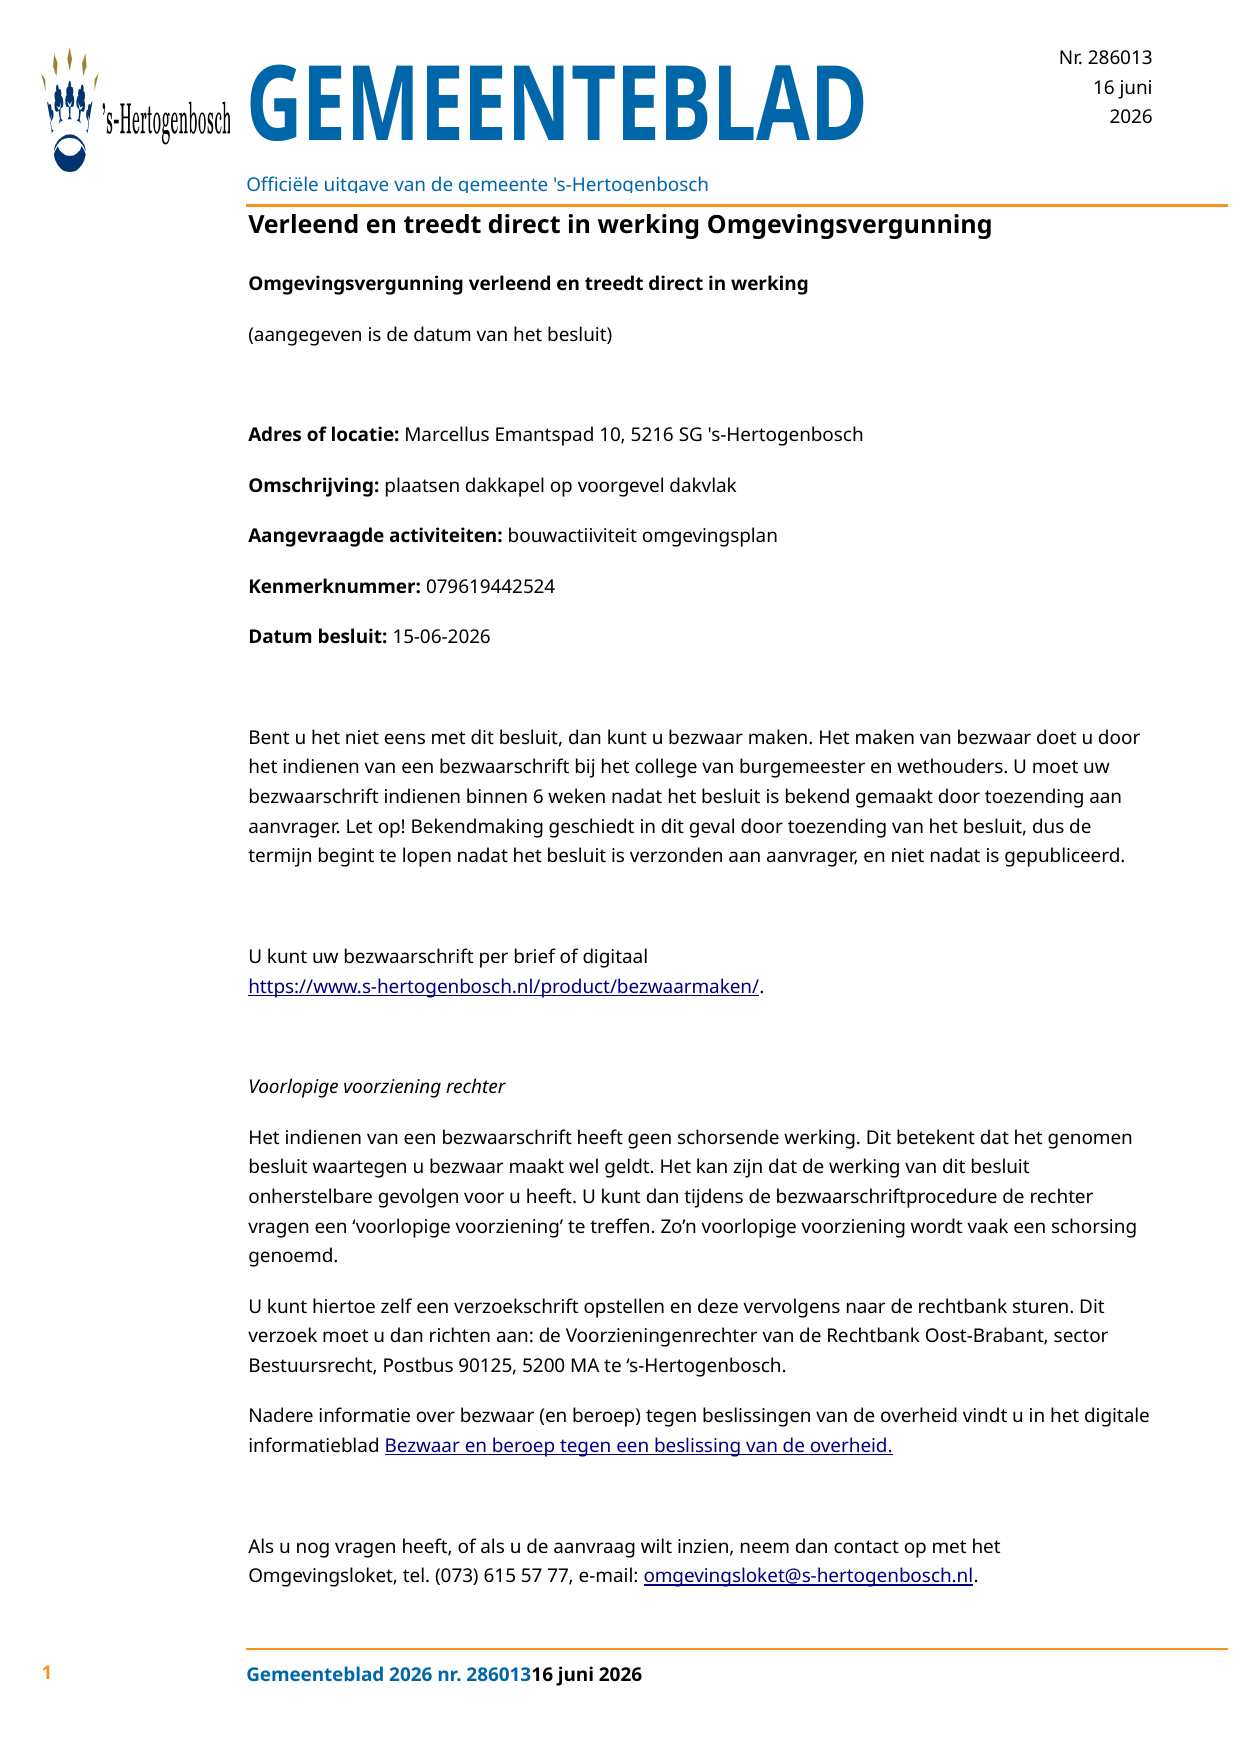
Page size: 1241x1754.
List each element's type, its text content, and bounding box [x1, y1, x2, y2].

text Omgevingsvergunning verleend en treedt direct in werking [248, 270, 1152, 296]
text Verleend en treedt direct in werking Omgevingsvergunning [248, 207, 1152, 241]
text (aangegeven is de datum van het besluit) [248, 321, 1152, 346]
picture [41, 47, 231, 172]
text Voorlopige voorziening rechter [248, 1074, 1152, 1099]
text Als u nog vragen heeft, of als u de aanvraag wilt inzien, neem dan contact op met het Omgevingsloket, tel. (073) 615 57 77, e-mail: omgevingsloket@s-hertogenbosch.nl. [248, 1533, 1152, 1588]
text Nadere informatie over bezwaar (en beroep) tegen beslissingen van de overheid vindt u in het digitale informatieblad Bezwaar en beroep tegen een beslissing van de overheid. [248, 1402, 1152, 1458]
text Omschrijving: plaatsen dakkapel op voorgevel dakvlak [248, 472, 1152, 498]
text Bent u het niet eens met dit besluit, dan kunt u bezwaar maken. Het maken van bezwaar doet u door het indienen van een bezwaarschrift bij het college van burgemeester en wethouders. U moet uw bezwaarschrift indienen binnen 6 weken nadat het besluit is bekend gemaakt door toezending aan aanvrager. Let op! Bekendmaking geschiedt in dit geval door toezending van het besluit, dus de termijn begint te lopen nadat het besluit is verzonden aan aanvrager, en niet nadat is gepubliceerd. [248, 724, 1152, 868]
text Kenmerknummer: 079619442524 [248, 573, 1152, 598]
text Het indienen van een bezwaarschrift heeft geen schorsende werking. Dit betekent dat het genomen besluit waartegen u bezwaar maakt wel geldt. Het kan zijn dat de werking van dit besluit onherstelbare gevolgen voor u heeft. U kunt dan tijdens de bezwaarschriftprocedure de rechter vragen een ‘voorlopige voorziening’ te treffen. Zo’n voorlopige voorziening wordt vaak een schorsing genoemd. [248, 1124, 1152, 1268]
text Aangevraagde activiteiten: bouwactiiviteit omgevingsplan [248, 522, 1152, 548]
text Datum besluit: 15-06-2026 [248, 623, 1152, 649]
text U kunt uw bezwaarschrift per brief of digitaal https://www.s-hertogenbosch.nl/product/bezwaarmaken/. [248, 943, 1152, 998]
text Adres of locatie: Marcellus Emantspad 10, 5216 SG 's-Hertogenbosch [248, 422, 1152, 447]
text U kunt hiertoe zelf een verzoekschrift opstellen en deze vervolgens naar de rechtbank sturen. Dit verzoek moet u dan richten aan: de Voorzieningenrechter van de Rechtbank Oost-Brabant, sector Bestuursrecht, Postbus 90125, 5200 MA te ‘s-Hertogenbosch. [248, 1293, 1152, 1378]
